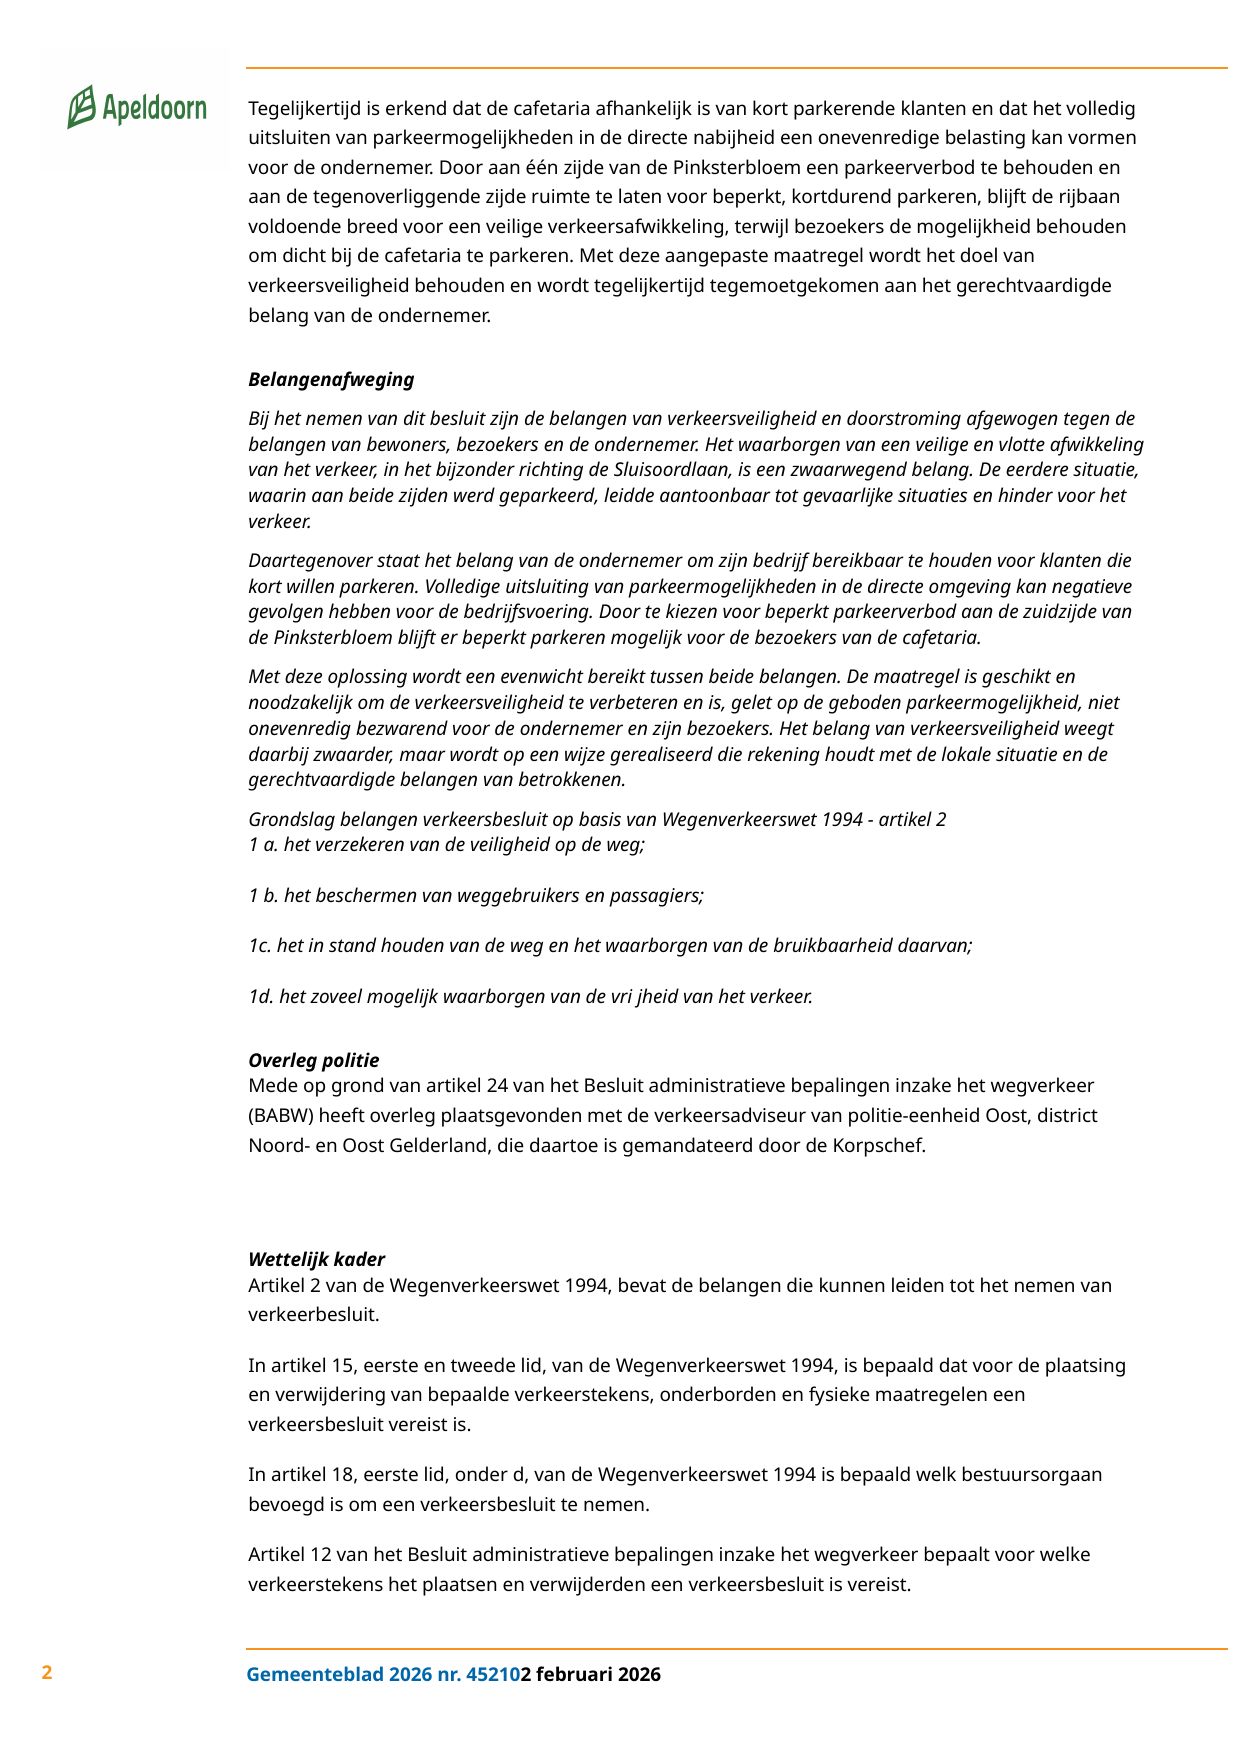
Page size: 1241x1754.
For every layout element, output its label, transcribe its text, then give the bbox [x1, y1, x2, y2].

text Belangenafweging [248, 366, 1152, 392]
text 1c. het in stand houden van de weg en het waarborgen van de bruikbaarheid daarvan; [248, 932, 1152, 958]
picture [41, 47, 231, 172]
text 1 a. het verzekeren van de veiligheid op de weg; [248, 832, 1152, 857]
text Overleg politie [248, 1047, 1152, 1073]
text Tegelijkertijd is erkend dat de cafetaria afhankelijk is van kort parkerende klanten en dat het volledig uitsluiten van parkeermogelijkheden in de directe nabijheid een onevenredige belasting kan vormen voor de ondernemer. Door aan één zijde van de Pinksterbloem een parkeerverbod te behouden en aan de tegenoverliggende zijde ruimte te laten voor beperkt, kortdurend parkeren, blijft de rijbaan voldoende breed voor een veilige verkeersafwikkeling, terwijl bezoekers de mogelijkheid behouden om dicht bij de cafetaria te parkeren. Met deze aangepaste maatregel wordt het doel van verkeersveiligheid behouden en wordt tegelijkertijd tegemoetgekomen aan het gerechtvaardigde belang van de ondernemer. [248, 95, 1152, 328]
text Artikel 2 van de Wegenverkeerswet 1994, bevat de belangen die kunnen leiden tot het nemen van verkeerbesluit. [248, 1272, 1152, 1327]
text 1 b. het beschermen van weggebruikers en passagiers; [248, 882, 1152, 908]
text Grondslag belangen verkeersbesluit op basis van Wegenverkeerswet 1994 - artikel 2 [248, 806, 1152, 832]
text In artikel 15, eerste en tweede lid, van de Wegenverkeerswet 1994, is bepaald dat voor de plaatsing en verwijdering van bepaalde verkeerstekens, onderborden en fysieke maatregelen een verkeersbesluit vereist is. [248, 1352, 1152, 1437]
text In artikel 18, eerste lid, onder d, van de Wegenverkeerswet 1994 is bepaald welk bestuursorgaan bevoegd is om een verkeersbesluit te nemen. [248, 1461, 1152, 1517]
text Met deze oplossing wordt een evenwicht bereikt tussen beide belangen. De maatregel is geschikt en noodzakelijk om de verkeersveiligheid te verbeteren en is, gelet op de geboden parkeermogelijkheid, niet onevenredig bezwarend voor de ondernemer en zijn bezoekers. Het belang van verkeersveiligheid weegt daarbij zwaarder, maar wordt op een wijze gerealiseerd die rekening houdt met de lokale situatie en de gerechtvaardigde belangen van betrokkenen. [248, 664, 1152, 792]
text Mede op grond van artikel 24 van het Besluit administratieve bepalingen inzake het wegverkeer (BABW) heeft overleg plaatsgevonden met de verkeersadviseur van politie-eenheid Oost, district Noord- en Oost Gelderland, die daartoe is gemandateerd door de Korpschef. [248, 1073, 1152, 1157]
text Wettelijk kader [248, 1246, 1152, 1272]
text Bij het nemen van dit besluit zijn de belangen van verkeersveiligheid en doorstroming afgewogen tegen de belangen van bewoners, bezoekers en de ondernemer. Het waarborgen van een veilige en vlotte afwikkeling van het verkeer, in het bijzonder richting de Sluisoordlaan, is een zwaarwegend belang. De eerdere situatie, waarin aan beide zijden werd geparkeerd, leidde aantoonbaar tot gevaarlijke situaties en hinder voor het verkeer. [248, 405, 1152, 534]
text 1d. het zoveel mogelijk waarborgen van de vri jheid van het verkeer. [248, 983, 1152, 1009]
text Daartegenover staat het belang van de ondernemer om zijn bedrijf bereikbaar te houden voor klanten die kort willen parkeren. Volledige uitsluiting van parkeermogelijkheden in de directe omgeving kan negatieve gevolgen hebben voor de bedrijfsvoering. Door te kiezen voor beperkt parkeerverbod aan de zuidzijde van de Pinksterbloem blijft er beperkt parkeren mogelijk voor de bezoekers van de cafetaria. [248, 547, 1152, 650]
text Artikel 12 van het Besluit administratieve bepalingen inzake het wegverkeer bepaalt voor welke verkeerstekens het plaatsen en verwijderden een verkeersbesluit is vereist. [248, 1541, 1152, 1597]
